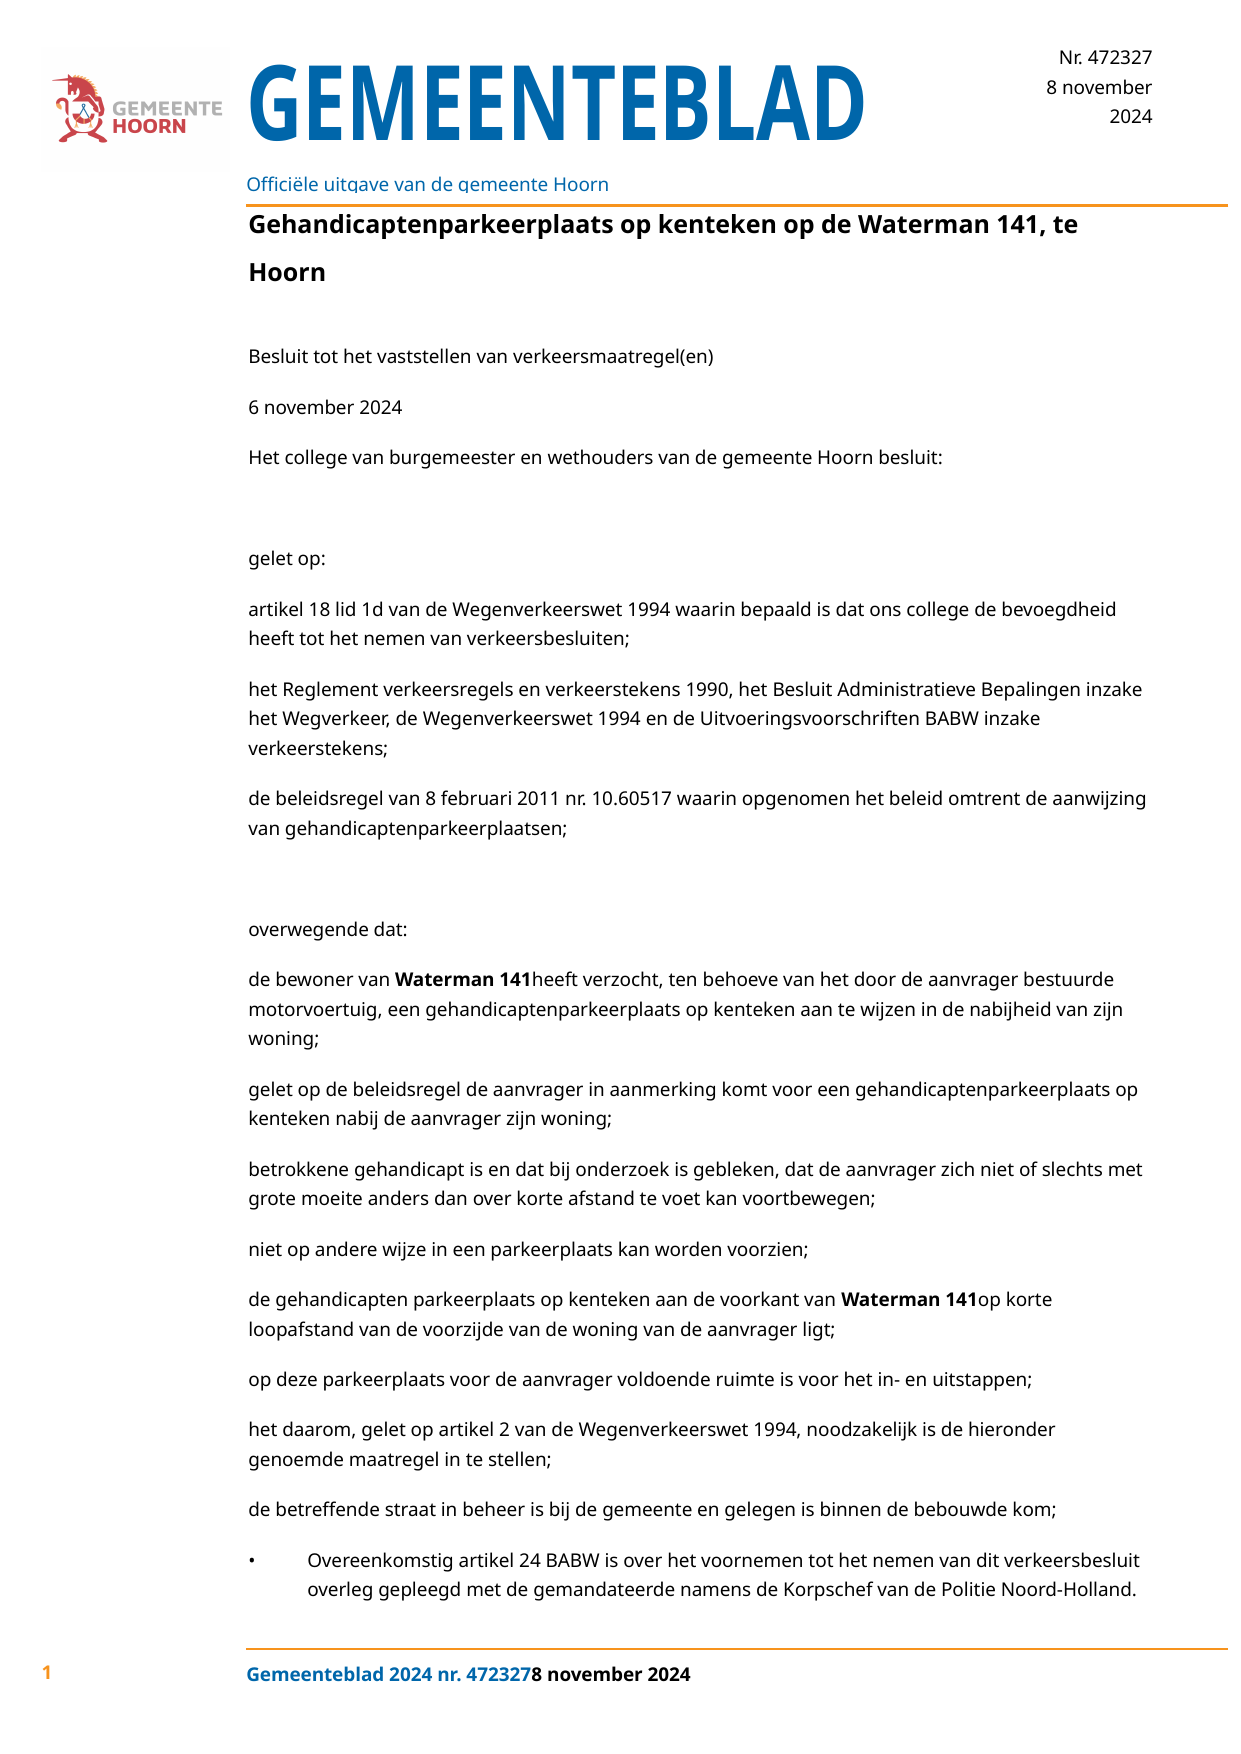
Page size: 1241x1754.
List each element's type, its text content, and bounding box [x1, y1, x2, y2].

picture [41, 47, 231, 172]
text Gehandicaptenparkeerplaats op kenteken op de Waterman 141, te Hoorn [248, 207, 1152, 288]
text artikel 18 lid 1d van de Wegenverkeerswet 1994 waarin bepaald is dat ons college de bevoegdheid heeft tot het nemen van verkeersbesluiten; [248, 596, 1152, 651]
text betrokkene gehandicapt is en dat bij onderzoek is gebleken, dat de aanvrager zich niet of slechts met grote moeite anders dan over korte afstand te voet kan voortbewegen; [248, 1156, 1152, 1211]
text Het college van burgemeester en wethouders van de gemeente Hoorn besluit: [248, 444, 1152, 470]
text de betreffende straat in beheer is bij de gemeente en gelegen is binnen de bebouwde kom; [248, 1497, 1152, 1522]
text Besluit tot het vaststellen van verkeersmaatregel(en) [248, 344, 1152, 369]
text het daarom, gelet op artikel 2 van de Wegenverkeerswet 1994, noodzakelijk is de hieronder genoemde maatregel in te stellen; [248, 1417, 1152, 1472]
text op deze parkeerplaats voor de aanvrager voldoende ruimte is voor het in- en uitstappen; [248, 1366, 1152, 1392]
text de bewoner van Waterman 141heeft verzocht, ten behoeve van het door de aanvrager bestuurde motorvoertuig, een gehandicaptenparkeerplaats op kenteken aan te wijzen in de nabijheid van zijn woning; [248, 966, 1152, 1051]
list Overeenkomstig artikel 24 BABW is over het voornemen tot het nemen van dit verkeersbesluit overleg gepleegd met de gemandateerde namens de Korpschef van de Politie Noord-Holland. [248, 1547, 1152, 1602]
text 6 november 2024 [248, 394, 1152, 420]
text niet op andere wijze in een parkeerplaats kan worden voorzien; [248, 1236, 1152, 1261]
text de gehandicapten parkeerplaats op kenteken aan de voorkant van Waterman 141op korte loopafstand van de voorzijde van de woning van de aanvrager ligt; [248, 1286, 1152, 1341]
text gelet op: [248, 545, 1152, 571]
text de beleidsregel van 8 februari 2011 nr. 10.60517 waarin opgenomen het beleid omtrent de aanwijzing van gehandicaptenparkeerplaatsen; [248, 785, 1152, 841]
text het Reglement verkeersregels en verkeerstekens 1990, het Besluit Administratieve Bepalingen inzake het Wegverkeer, de Wegenverkeerswet 1994 en de Uitvoeringsvoorschriften BABW inzake verkeerstekens; [248, 676, 1152, 761]
text gelet op de beleidsregel de aanvrager in aanmerking komt voor een gehandicaptenparkeerplaats op kenteken nabij de aanvrager zijn woning; [248, 1076, 1152, 1131]
text overwegende dat: [248, 916, 1152, 941]
